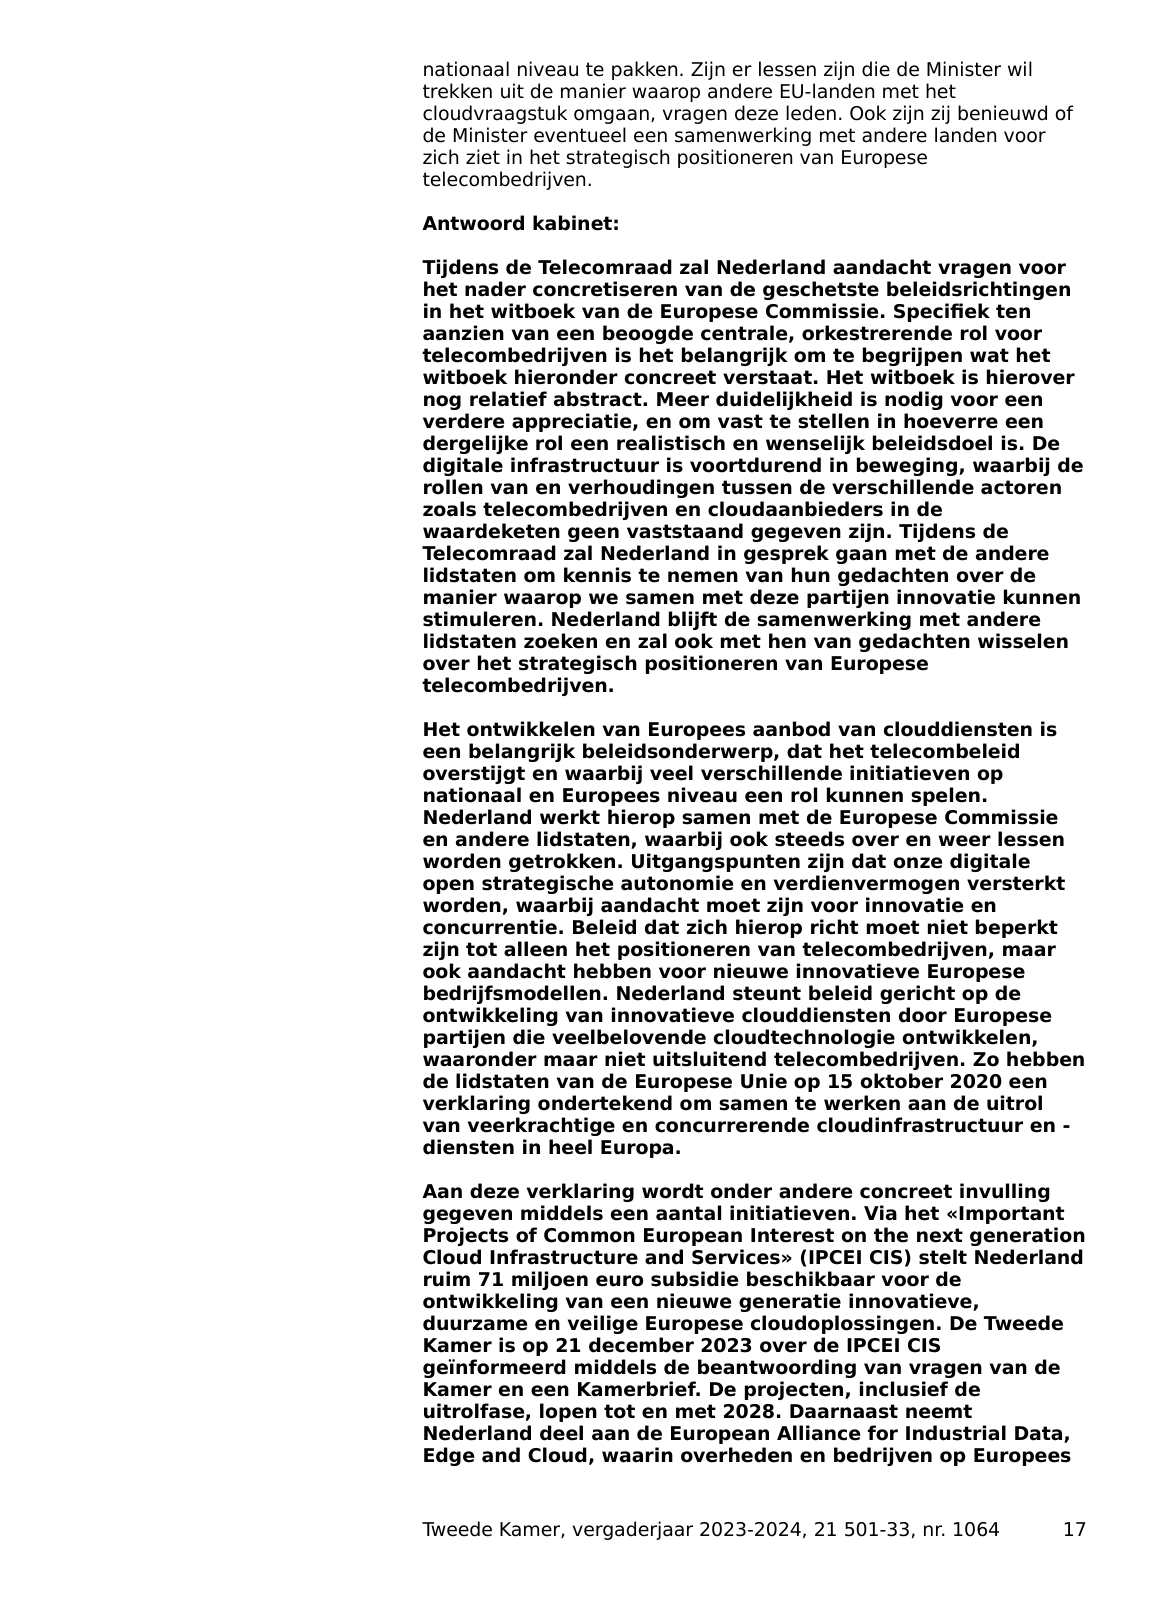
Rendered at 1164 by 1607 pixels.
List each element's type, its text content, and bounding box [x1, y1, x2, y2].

text nationaal niveau te pakken. Zijn er lessen zijn die de Minister wil trekken uit de manier waarop andere EU-landen met het cloudvraagstuk omgaan, vragen deze leden. Ook zijn zij benieuwd of de Minister eventueel een samenwerking met andere landen voor zich ziet in het strategisch positioneren van Europese telecombedrijven. [422, 59, 1087, 191]
text Het ontwikkelen van Europees aanbod van clouddiensten is een belangrijk beleidsonderwerp, dat het telecombeleid overstijgt en waarbij veel verschillende initiatieven op nationaal en Europees niveau een rol kunnen spelen. Nederland werkt hierop samen met de Europese Commissie en andere lidstaten, waarbij ook steeds over en weer lessen worden getrokken. Uitgangspunten zijn dat onze digitale open strategische autonomie en verdienvermogen versterkt worden, waarbij aandacht moet zijn voor innovatie en concurrentie. Beleid dat zich hierop richt moet niet beperkt zijn tot alleen het positioneren van telecombedrijven, maar ook aandacht hebben voor nieuwe innovatieve Europese bedrijfsmodellen. Nederland steunt beleid gericht op de ontwikkeling van innovatieve clouddiensten door Europese partijen die veelbelovende cloudtechnologie ontwikkelen, waaronder maar niet uitsluitend telecombedrijven. Zo hebben de lidstaten van de Europese Unie op 15 oktober 2020 een verklaring ondertekend om samen te werken aan de uitrol van veerkrachtige en concurrerende cloudinfrastructuur en -diensten in heel Europa. [422, 719, 1087, 1159]
subtitle Antwoord kabinet: [422, 213, 1087, 235]
text Aan deze verklaring wordt onder andere concreet invulling gegeven middels een aantal initiatieven. Via het «Important Projects of Common European Interest on the next generation Cloud Infrastructure and Services» (IPCEI CIS) stelt Nederland ruim 71 miljoen euro subsidie beschikbaar voor de ontwikkeling van een nieuwe generatie innovatieve, duurzame en veilige Europese cloudoplossingen. De Tweede Kamer is op 21 december 2023 over de IPCEI CIS geïnformeerd middels de beantwoording van vragen van de Kamer en een Kamerbrief. De projecten, inclusief de uitrolfase, lopen tot en met 2028. Daarnaast neemt Nederland deel aan de European Alliance for Industrial Data, Edge and Cloud, waarin overheden en bedrijven op Europees [422, 1181, 1087, 1467]
text Tijdens de Telecomraad zal Nederland aandacht vragen voor het nader concretiseren van de geschetste beleidsrichtingen in het witboek van de Europese Commissie. Specifiek ten aanzien van een beoogde centrale, orkestrerende rol voor telecombedrijven is het belangrijk om te begrijpen wat het witboek hieronder concreet verstaat. Het witboek is hierover nog relatief abstract. Meer duidelijkheid is nodig voor een verdere appreciatie, en om vast te stellen in hoeverre een dergelijke rol een realistisch en wenselijk beleidsdoel is. De digitale infrastructuur is voortdurend in beweging, waarbij de rollen van en verhoudingen tussen de verschillende actoren zoals telecombedrijven en cloudaanbieders in de waardeketen geen vaststaand gegeven zijn. Tijdens de Telecomraad zal Nederland in gesprek gaan met de andere lidstaten om kennis te nemen van hun gedachten over de manier waarop we samen met deze partijen innovatie kunnen stimuleren. Nederland blijft de samenwerking met andere lidstaten zoeken en zal ook met hen van gedachten wisselen over het strategisch positioneren van Europese telecombedrijven. [422, 257, 1087, 697]
